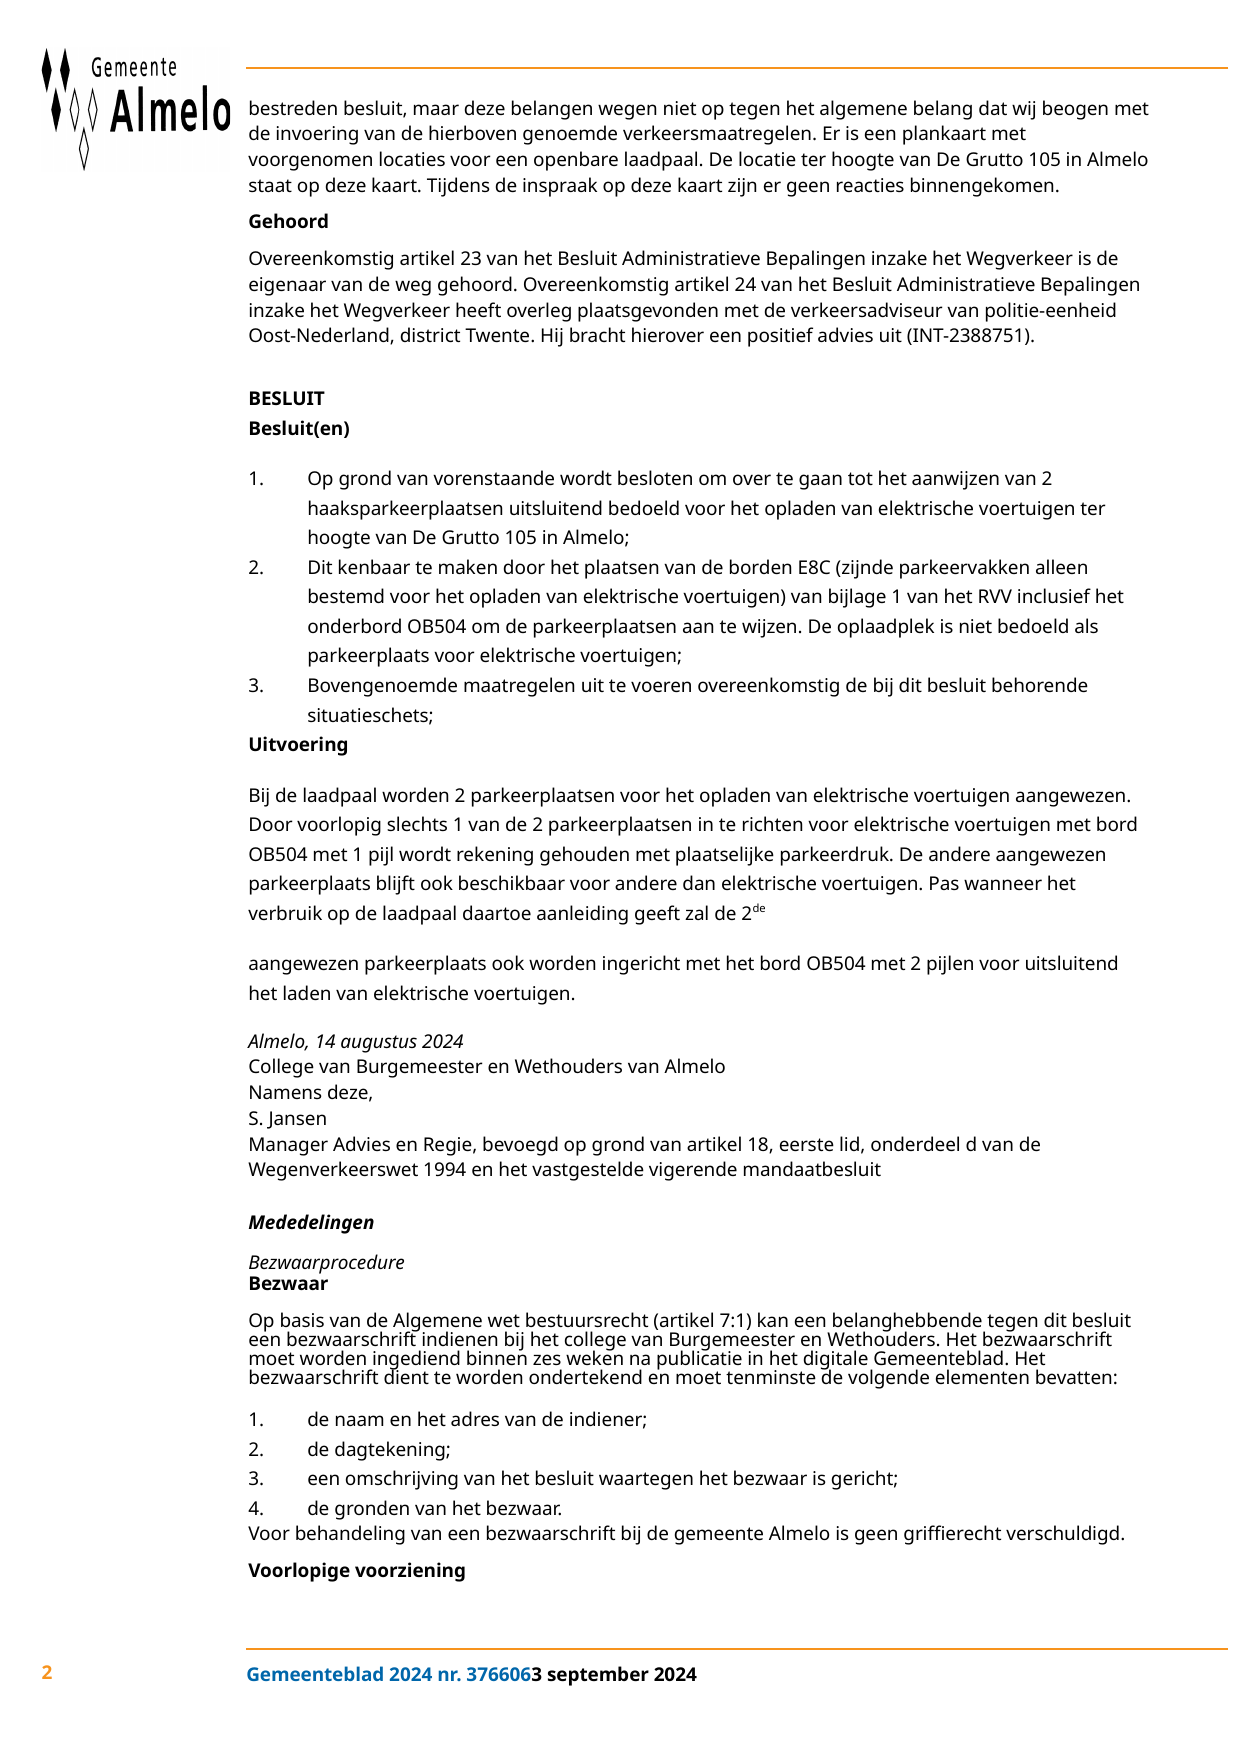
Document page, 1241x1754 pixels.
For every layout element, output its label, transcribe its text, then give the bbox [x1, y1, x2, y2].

text Bezwaar [248, 1274, 1152, 1294]
text S. Jansen [248, 1105, 1152, 1131]
text Almelo, 14 augustus 2024 [248, 1028, 1152, 1054]
list Op grond van vorenstaande wordt besloten om over te gaan tot het aanwijzen van 2 haaksparkeerplaatsen uitsluitend bedoeld voor het opladen van elektrische voertuigen ter hoogte van De Grutto 105 in Almelo; [248, 465, 1152, 550]
text Uitvoering [248, 731, 1152, 757]
text Manager Advies en Regie, bevoegd op grond van artikel 18, eerste lid, onderdeel d van de Wegenverkeerswet 1994 en het vastgestelde vigerende mandaatbesluit [248, 1131, 1152, 1182]
text Bij de laadpaal worden 2 parkeerplaatsen voor het opladen van elektrische voertuigen aangewezen. Door voorlopig slechts 1 van de 2 parkeerplaatsen in te richten voor elektrische voertuigen met bord OB504 met 1 pijl wordt rekening gehouden met plaatselijke parkeerdruk. De andere aangewezen parkeerplaats blijft ook beschikbaar voor andere dan elektrische voertuigen. Pas wanneer het verbruik op de laadpaal daartoe aanleiding geeft zal de 2de [248, 782, 1152, 926]
list Dit kenbaar te maken door het plaatsen van de borden E8C (zijnde parkeervakken alleen bestemd voor het opladen van elektrische voertuigen) van bijlage 1 van het RVV inclusief het onderbord OB504 om de parkeerplaatsen aan te wijzen. De oplaadplek is niet bedoeld als parkeerplaats voor elektrische voertuigen; [248, 554, 1152, 668]
text Voorlopige voorziening [248, 1562, 1152, 1581]
text Mededelingen [248, 1209, 1152, 1235]
text BESLUIT [248, 385, 1152, 411]
text College van Burgemeester en Wethouders van Almelo [248, 1054, 1152, 1079]
list de gronden van het bezwaar. [248, 1495, 1152, 1521]
text Overeenkomstig artikel 23 van het Besluit Administratieve Bepalingen inzake het Wegverkeer is de eigenaar van de weg gehoord. Overeenkomstig artikel 24 van het Besluit Administratieve Bepalingen inzake het Wegverkeer heeft overleg plaatsgevonden met de verkeersadviseur van politie-eenheid Oost-Nederland, district Twente. Hij bracht hierover een positief advies uit (INT-2388751). [248, 245, 1152, 348]
text Voor behandeling van een bezwaarschrift bij de gemeente Almelo is geen griffierecht verschuldigd. [248, 1525, 1152, 1544]
text aangewezen parkeerplaats ook worden ingericht met het bord OB504 met 2 pijlen voor uitsluitend het laden van elektrische voertuigen. [248, 951, 1152, 1006]
text Namens deze, [248, 1079, 1152, 1105]
picture [41, 47, 231, 172]
list de naam en het adres van de indiener; [248, 1406, 1152, 1432]
list de dagtekening; [248, 1436, 1152, 1462]
text bestreden besluit, maar deze belangen wegen niet op tegen het algemene belang dat wij beogen met de invoering van de hierboven genoemde verkeersmaatregelen. Er is een plankaart met voorgenomen locaties voor een openbare laadpaal. De locatie ter hoogte van De Grutto 105 in Almelo staat op deze kaart. Tijdens de inspraak op deze kaart zijn er geen reacties binnengekomen. [248, 95, 1152, 198]
list Bovengenoemde maatregelen uit te voeren overeenkomstig de bij dit besluit behorende situatieschets; [248, 672, 1152, 728]
text Besluit(en) [248, 415, 1152, 441]
list een omschrijving van het besluit waartegen het bezwaar is gericht; [248, 1466, 1152, 1491]
text Op basis van de Algemene wet bestuursrecht (artikel 7:1) kan een belanghebbende tegen dit besluit een bezwaarschrift indienen bij het college van Burgemeester en Wethouders. Het bezwaarschrift moet worden ingediend binnen zes weken na publicatie in het digitale Gemeenteblad. Het bezwaarschrift dient te worden ondertekend en moet tenminste de volgende elementen bevatten: [248, 1312, 1152, 1389]
text Bezwaarprocedure [248, 1249, 1152, 1274]
text Gehoord [248, 209, 1152, 234]
